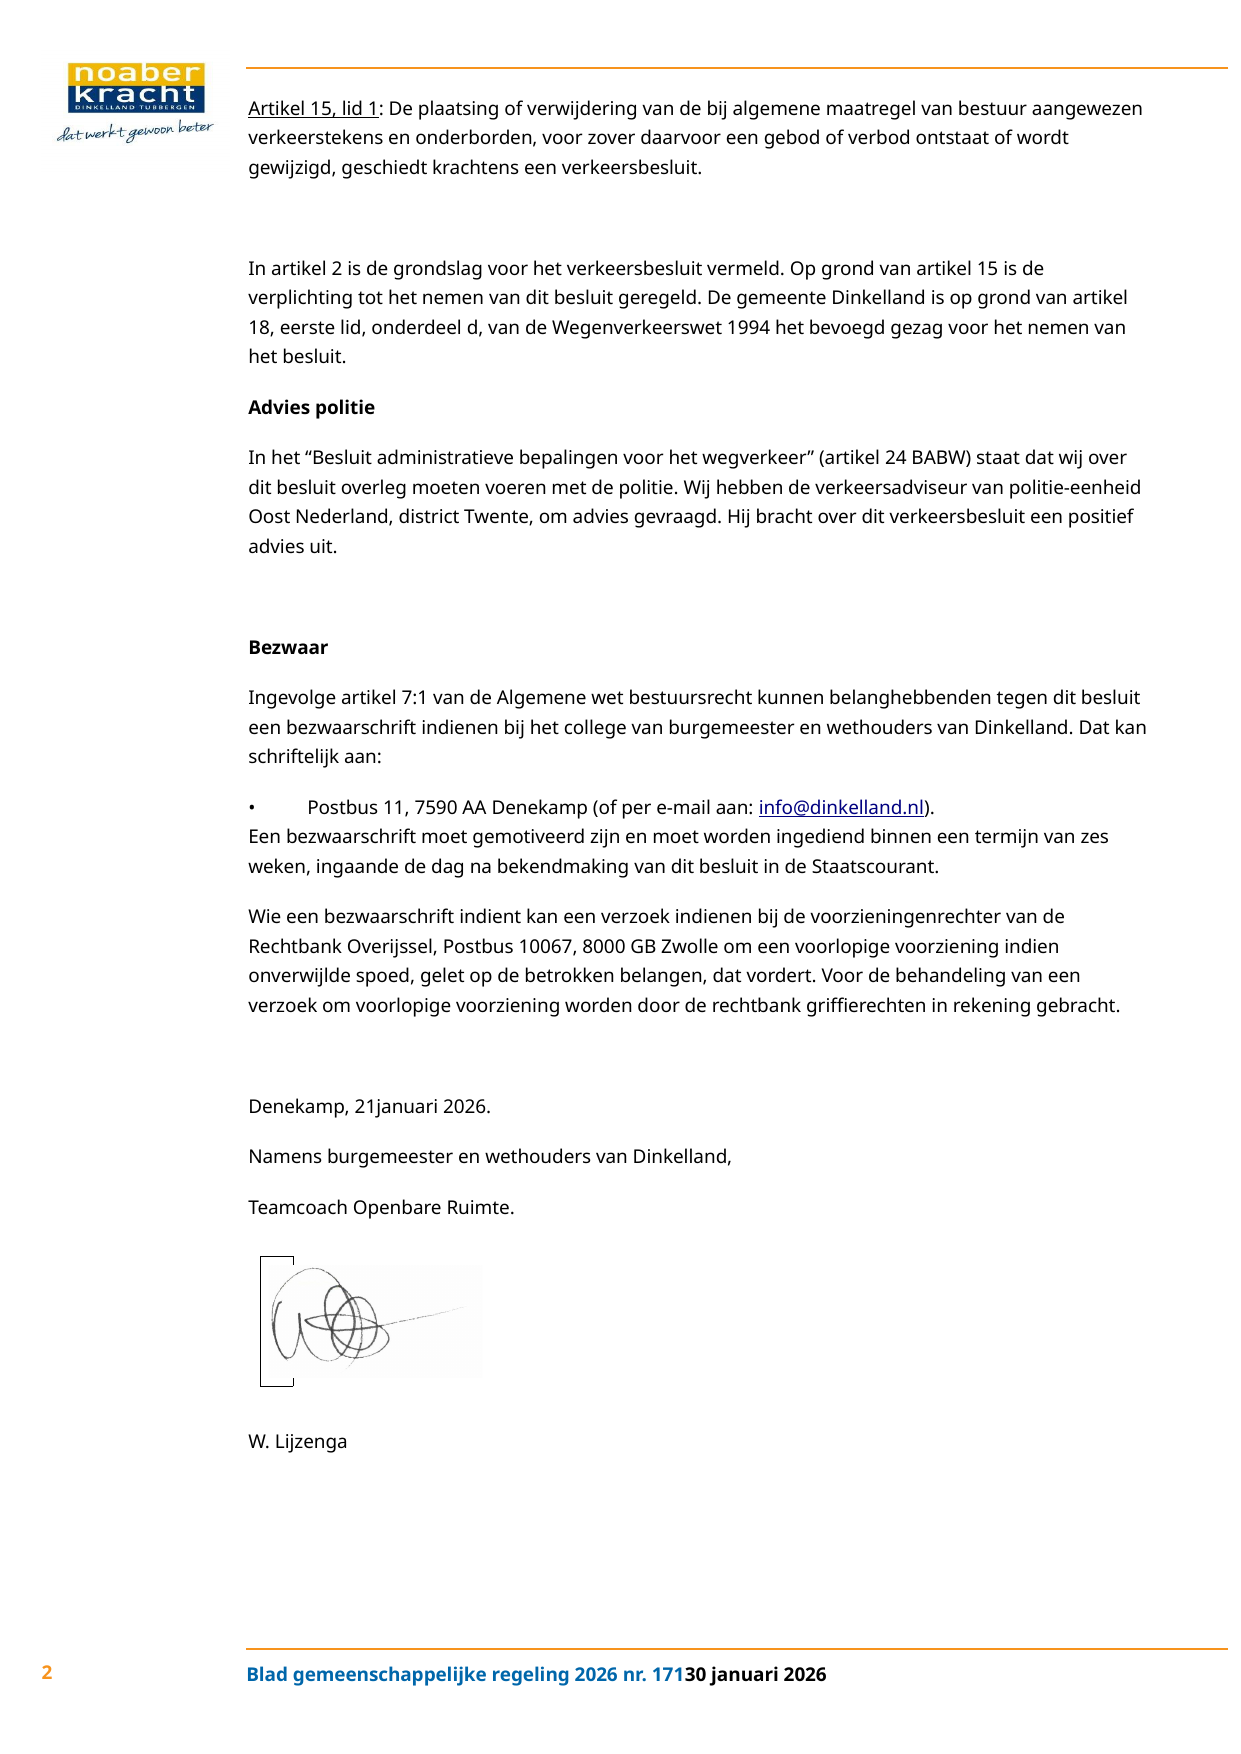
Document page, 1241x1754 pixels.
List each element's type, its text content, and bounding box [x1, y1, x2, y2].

text Artikel 15, lid 1: De plaatsing of verwijdering van de bij algemene maatregel van bestuur aangewezen verkeerstekens en onderborden, voor zover daarvoor een gebod of verbod ontstaat of wordt gewijzigd, geschiedt krachtens een verkeersbesluit. [248, 95, 1152, 180]
list Postbus 11, 7590 AA Denekamp (of per e-mail aan: info@dinkelland.nl). [248, 794, 1152, 820]
picture [41, 47, 231, 172]
text Ingevolge artikel 7:1 van de Algemene wet bestuursrecht kunnen belanghebbenden tegen dit besluit een bezwaarschrift indienen bij het college van burgemeester en wethouders van Dinkelland. Dat kan schriftelijk aan: [248, 684, 1152, 769]
text W. Lijzenga [248, 1428, 1152, 1454]
text Een bezwaarschrift moet gemotiveerd zijn en moet worden ingediend binnen een termijn van zes weken, ingaande de dag na bekendmaking van dit besluit in de Staatscourant. [248, 823, 1152, 879]
text Advies politie [248, 394, 1152, 420]
text Wie een bezwaarschrift indient kan een verzoek indienen bij de voorzieningenrechter van de Rechtbank Overijssel, Postbus 10067, 8000 GB Zwolle om een voorlopige voorziening indien onverwijlde spoed, gelet op de betrokken belangen, dat vordert. Voor de behandeling van een verzoek om voorlopige voorziening worden door de rechtbank griffierechten in rekening gebracht. [248, 903, 1152, 1018]
picture [268, 1265, 483, 1378]
text Bezwaar [248, 634, 1152, 660]
text In artikel 2 is de grondslag voor het verkeersbesluit vermeld. Op grond van artikel 15 is de verplichting tot het nemen van dit besluit geregeld. De gemeente Dinkelland is op grond van artikel 18, eerste lid, onderdeel d, van de Wegenverkeerswet 1994 het bevoegd gezag voor het nemen van het besluit. [248, 255, 1152, 369]
text In het “Besluit administratieve bepalingen voor het wegverkeer” (artikel 24 BABW) staat dat wij over dit besluit overleg moeten voeren met de politie. Wij hebben de verkeersadviseur van politie-eenheid Oost Nederland, district Twente, om advies gevraagd. Hij bracht over dit verkeersbesluit een positief advies uit. [248, 444, 1152, 559]
text Namens burgemeester en wethouders van Dinkelland, [248, 1143, 1152, 1169]
text Teamcoach Openbare Ruimte. [248, 1194, 1152, 1220]
text Denekamp, 21januari 2026. [248, 1093, 1152, 1119]
